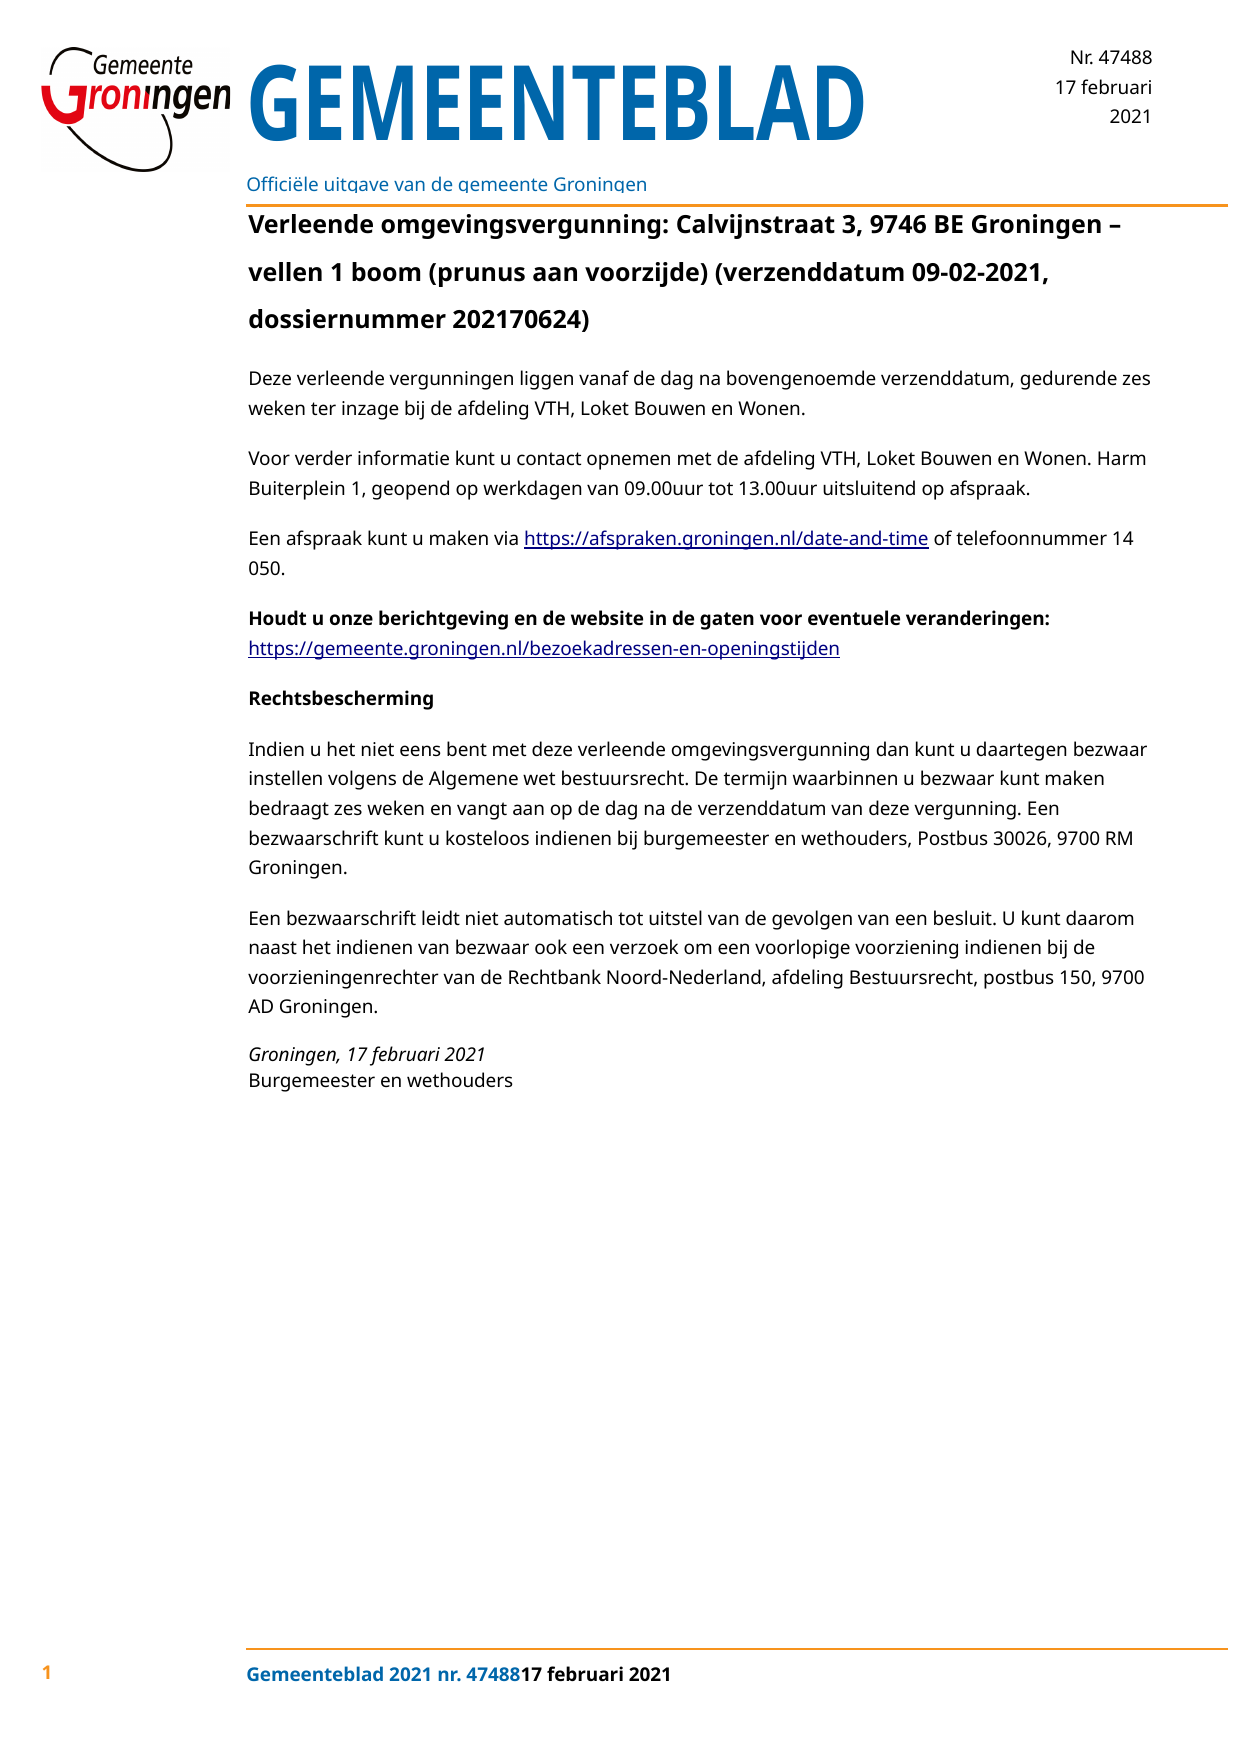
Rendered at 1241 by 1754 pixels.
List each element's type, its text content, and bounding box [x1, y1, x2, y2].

text Verleende omgevingsvergunning: Calvijnstraat 3, 9746 BE Groningen – vellen 1 boom (prunus aan voorzijde) (verzenddatum 09-02-2021, dossiernummer 202170624) [248, 207, 1152, 336]
text Groningen, 17 februari 2021 [248, 1041, 1152, 1067]
text Burgemeester en wethouders [248, 1067, 1152, 1093]
text Indien u het niet eens bent met deze verleende omgevingsvergunning dan kunt u daartegen bezwaar instellen volgens de Algemene wet bestuursrecht. De termijn waarbinnen u bezwaar kunt maken bedraagt zes weken en vangt aan op de dag na de verzenddatum van deze vergunning. Een bezwaarschrift kunt u kosteloos indienen bij burgemeester en wethouders, Postbus 30026, 9700 RM Groningen. [248, 736, 1152, 880]
picture [41, 47, 231, 172]
text Voor verder informatie kunt u contact opnemen met de afdeling VTH, Loket Bouwen en Wonen. Harm Buiterplein 1, geopend op werkdagen van 09.00uur tot 13.00uur uitsluitend op afspraak. [248, 446, 1152, 501]
text Houdt u onze berichtgeving en de website in de gaten voor eventuele veranderingen: https://gemeente.groningen.nl/bezoekadressen-en-openingstijden [248, 606, 1152, 661]
text Deze verleende vergunningen liggen vanaf de dag na bovengenoemde verzenddatum, gedurende zes weken ter inzage bij de afdeling VTH, Loket Bouwen en Wonen. [248, 366, 1152, 421]
text Rechtsbescherming [248, 686, 1152, 711]
text Een afspraak kunt u maken via https://afspraken.groningen.nl/date-and-time of telefoonnummer 14 050. [248, 526, 1152, 581]
text Een bezwaarschrift leidt niet automatisch tot uitstel van de gevolgen van een besluit. U kunt daarom naast het indienen van bezwaar ook een verzoek om een voorlopige voorziening indienen bij de voorzieningenrechter van de Rechtbank Noord-Nederland, afdeling Bestuursrecht, postbus 150, 9700 AD Groningen. [248, 905, 1152, 1019]
